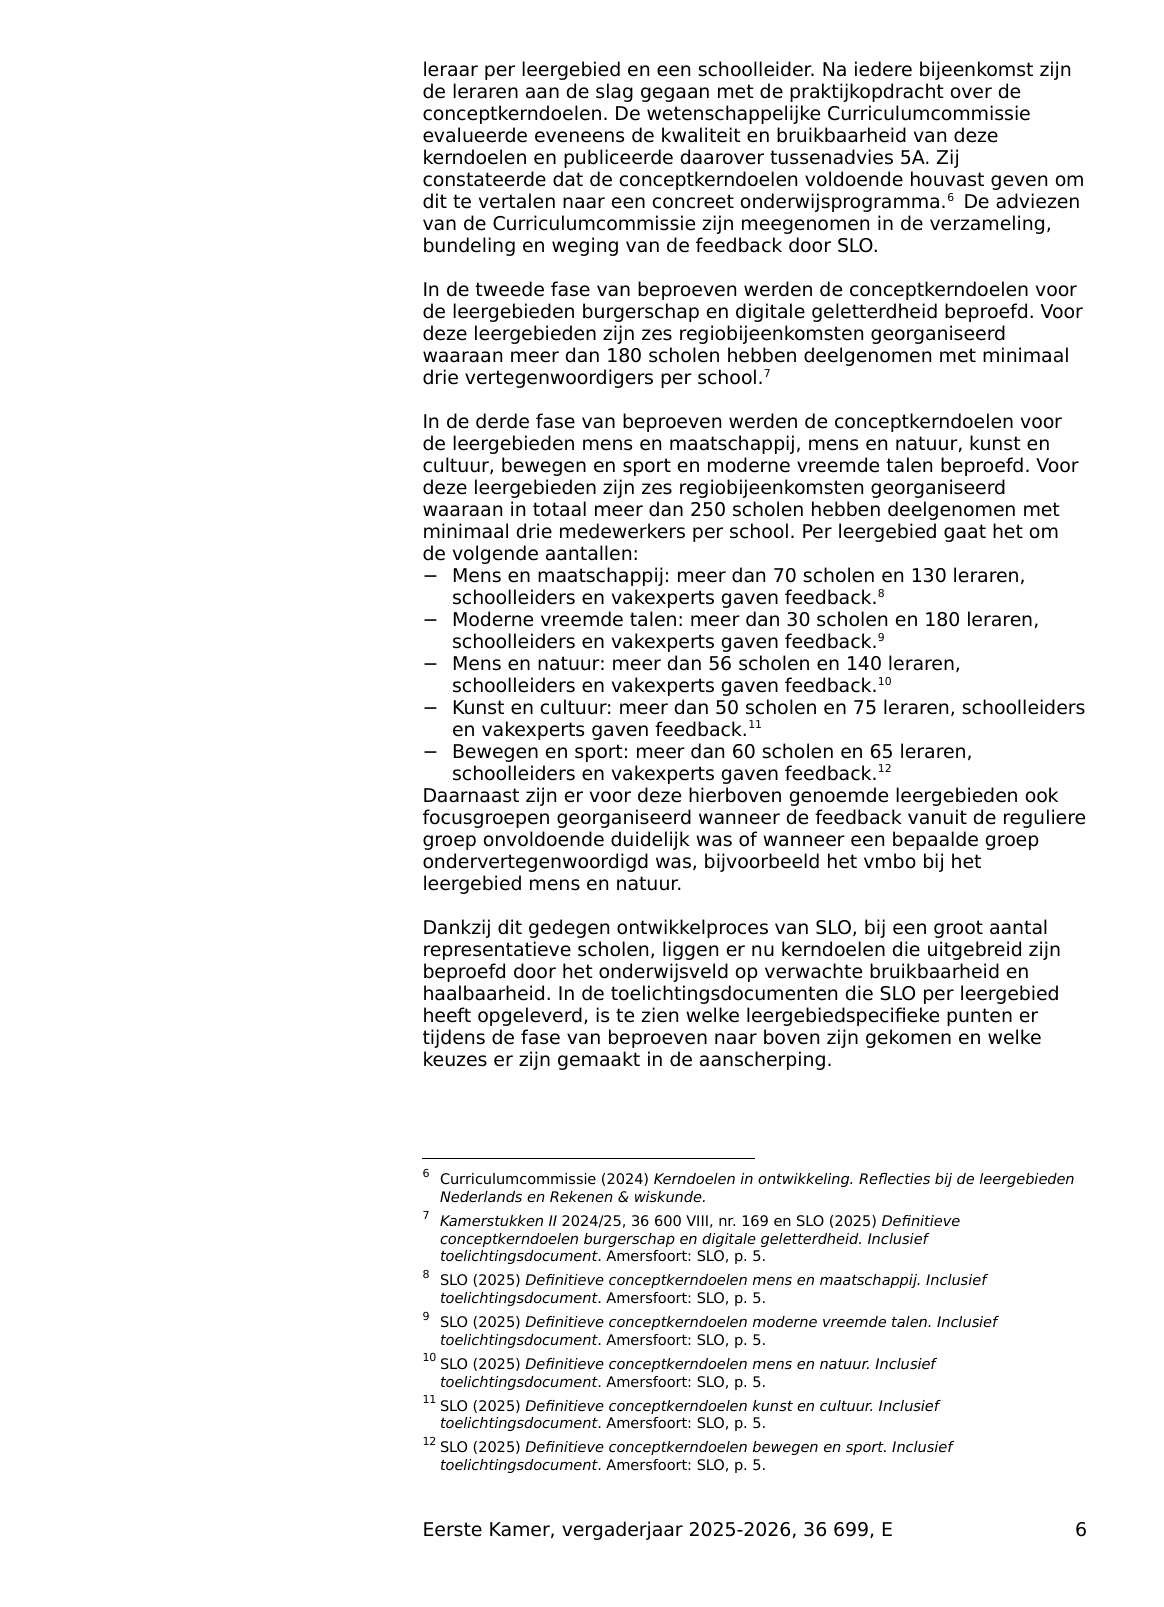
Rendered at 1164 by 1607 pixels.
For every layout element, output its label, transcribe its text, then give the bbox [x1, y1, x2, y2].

text − Kunst en cultuur: meer dan 50 scholen en 75 leraren, schoolleiders en vakexperts gaven feedback. [422, 697, 1087, 741]
text SLO (2025) Definitieve conceptkerndoelen mens en natuur. Inclusief toelichtingsdocument. Amersfoort: SLO, p. 5. [422, 1352, 1087, 1391]
text Daarnaast zijn er voor deze hierboven genoemde leergebieden ook focusgroepen georganiseerd wanneer de feedback vanuit de reguliere groep onvoldoende duidelijk was of wanneer een bepaalde groep ondervertegenwoordigd was, bijvoorbeeld het vmbo bij het leergebied mens en natuur. [422, 785, 1087, 895]
text Curriculumcommissie (2024) Kerndoelen in ontwikkeling. Reflecties bij de leergebieden Nederlands en Rekenen & wiskunde. [422, 1167, 1087, 1206]
text In de tweede fase van beproeven werden de conceptkerndoelen voor de leergebieden burgerschap en digitale geletterdheid beproefd. Voor deze leergebieden zijn zes regiobijeenkomsten georganiseerd waaraan meer dan 180 scholen hebben deelgenomen met minimaal drie vertegenwoordigers per school. [422, 279, 1087, 389]
text Dankzij dit gedegen ontwikkelproces van SLO, bij een groot aantal representatieve scholen, liggen er nu kerndoelen die uitgebreid zijn beproefd door het onderwijsveld op verwachte bruikbaarheid en haalbaarheid. In de toelichtingsdocumenten die SLO per leergebied heeft opgeleverd, is te zien welke leergebiedspecifieke punten er tijdens de fase van beproeven naar boven zijn gekomen en welke keuzes er zijn gemaakt in de aanscherping. [422, 917, 1087, 1071]
text SLO (2025) Definitieve conceptkerndoelen moderne vreemde talen. Inclusief toelichtingsdocument. Amersfoort: SLO, p. 5. [422, 1310, 1087, 1349]
text SLO (2025) Definitieve conceptkerndoelen kunst en cultuur. Inclusief toelichtingsdocument. Amersfoort: SLO, p. 5. [422, 1393, 1087, 1432]
text SLO (2025) Definitieve conceptkerndoelen mens en maatschappij. Inclusief toelichtingsdocument. Amersfoort: SLO, p. 5. [422, 1268, 1087, 1307]
text − Bewegen en sport: meer dan 60 scholen en 65 leraren, schoolleiders en vakexperts gaven feedback. [422, 741, 1087, 785]
text − Mens en maatschappij: meer dan 70 scholen en 130 leraren, schoolleiders en vakexperts gaven feedback. [422, 565, 1087, 609]
text Kamerstukken II 2024/25, 36 600 VIII, nr. 169 en SLO (2025) Definitieve conceptkerndoelen burgerschap en digitale geletterdheid. Inclusief toelichtingsdocument. Amersfoort: SLO, p. 5. [422, 1209, 1087, 1265]
text In de derde fase van beproeven werden de conceptkerndoelen voor de leergebieden mens en maatschappij, mens en natuur, kunst en cultuur, bewegen en sport en moderne vreemde talen beproefd. Voor deze leergebieden zijn zes regiobijeenkomsten georganiseerd waaraan in totaal meer dan 250 scholen hebben deelgenomen met minimaal drie medewerkers per school. Per leergebied gaat het om de volgende aantallen: [422, 411, 1087, 565]
text − Mens en natuur: meer dan 56 scholen en 140 leraren, schoolleiders en vakexperts gaven feedback. [422, 653, 1087, 697]
text leraar per leergebied en een schoolleider. Na iedere bijeenkomst zijn de leraren aan de slag gegaan met de praktijkopdracht over de conceptkerndoelen. De wetenschappelijke Curriculumcommissie evalueerde eveneens de kwaliteit en bruikbaarheid van deze kerndoelen en publiceerde daarover tussenadvies 5A. Zij constateerde dat de conceptkerndoelen voldoende houvast geven om dit te vertalen naar een concreet onderwijsprogramma. De adviezen van de Curriculumcommissie zijn meegenomen in de verzameling, bundeling en weging van de feedback door SLO. [422, 59, 1087, 257]
text SLO (2025) Definitieve conceptkerndoelen bewegen en sport. Inclusief toelichtingsdocument. Amersfoort: SLO, p. 5. [422, 1435, 1087, 1474]
text − Moderne vreemde talen: meer dan 30 scholen en 180 leraren, schoolleiders en vakexperts gaven feedback. [422, 609, 1087, 653]
